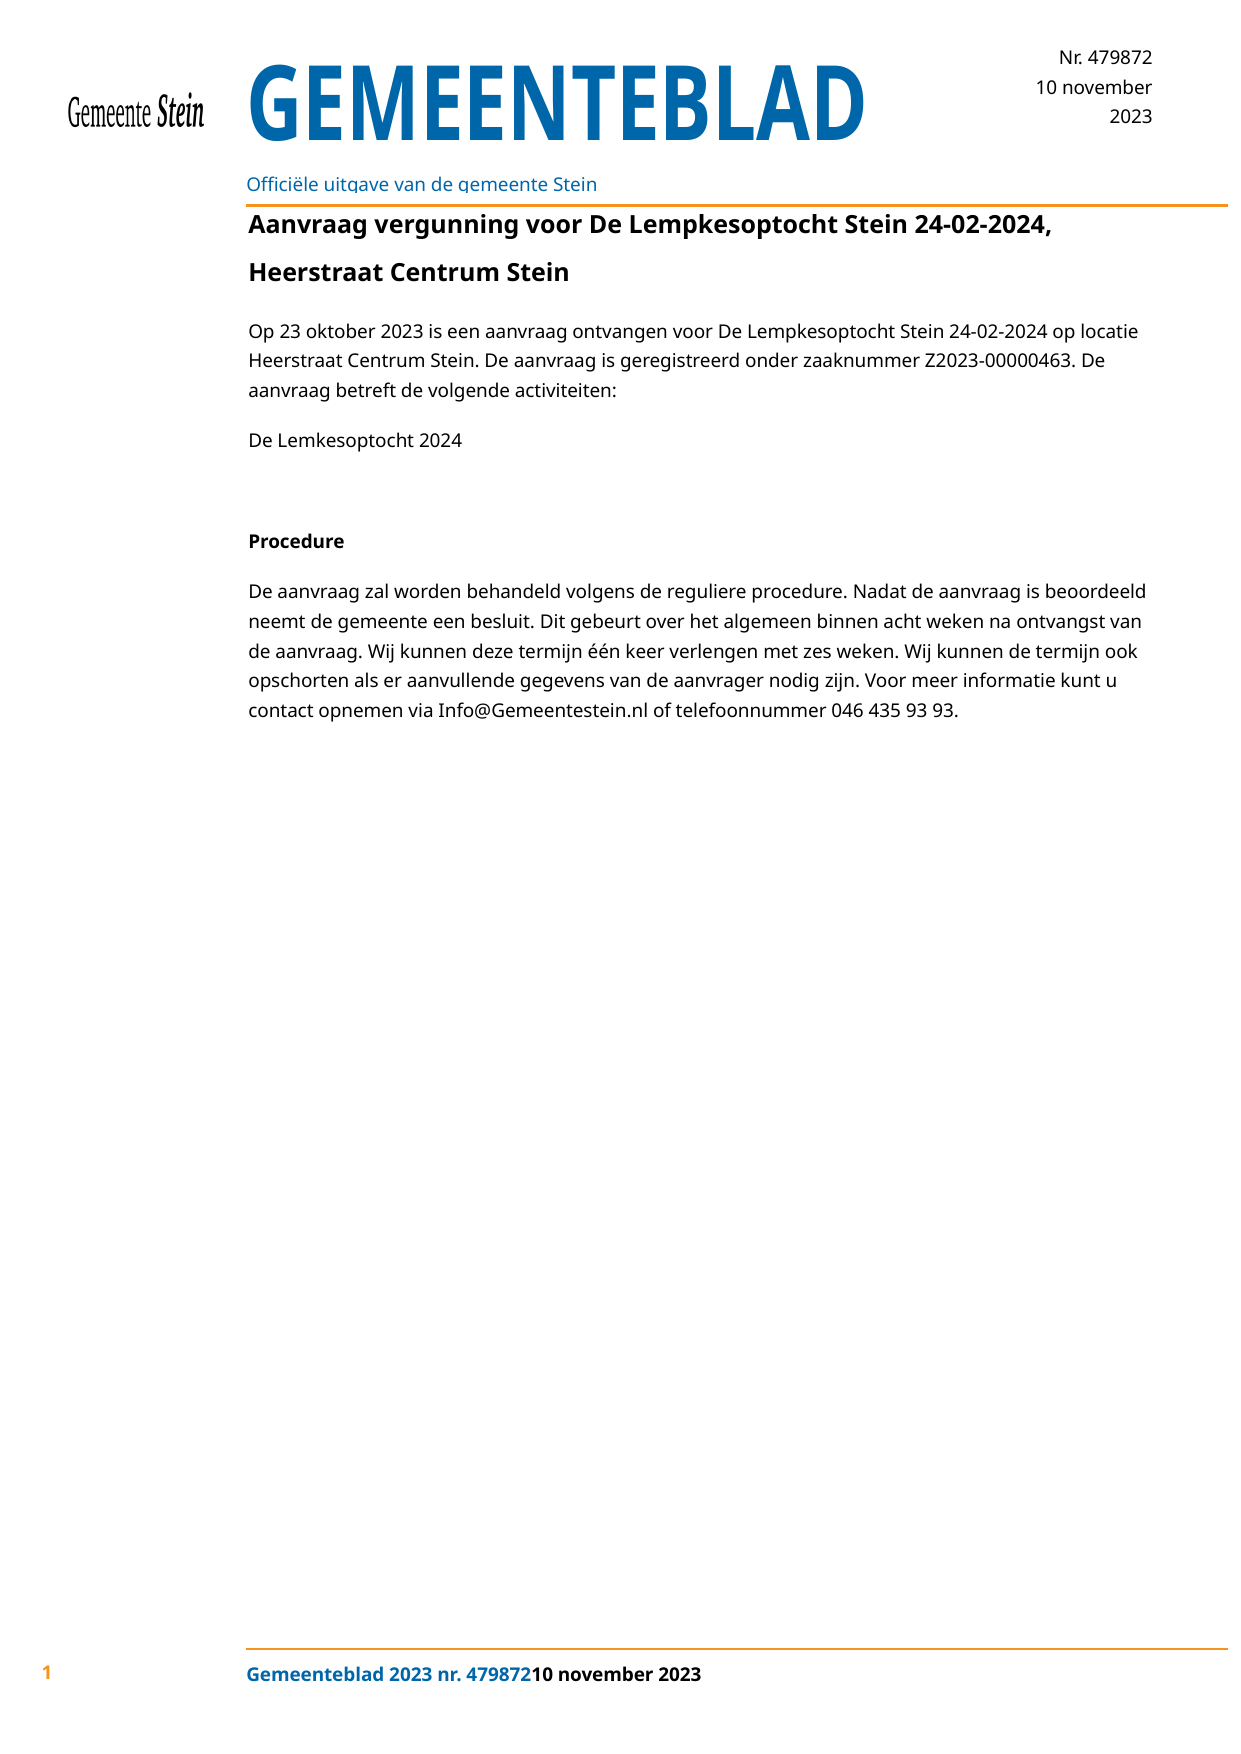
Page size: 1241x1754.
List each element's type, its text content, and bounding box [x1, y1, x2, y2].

text De aanvraag zal worden behandeld volgens de reguliere procedure. Nadat de aanvraag is beoordeeld neemt de gemeente een besluit. Dit gebeurt over het algemeen binnen acht weken na ontvangst van de aanvraag. Wij kunnen deze termijn één keer verlengen met zes weken. Wij kunnen de termijn ook opschorten als er aanvullende gegevens van de aanvrager nodig zijn. Voor meer informatie kunt u contact opnemen via Info@Gemeentestein.nl of telefoonnummer 046 435 93 93. [248, 579, 1152, 723]
picture [41, 47, 231, 172]
text Aanvraag vergunning voor De Lempkesoptocht Stein 24-02-2024, Heerstraat Centrum Stein [248, 207, 1152, 288]
text Op 23 oktober 2023 is een aanvraag ontvangen voor De Lempkesoptocht Stein 24-02-2024 op locatie Heerstraat Centrum Stein. De aanvraag is geregistreerd onder zaaknummer Z2023-00000463. De aanvraag betreft de volgende activiteiten: [248, 318, 1152, 403]
text De Lemkesoptocht 2024 [248, 427, 1152, 453]
text Procedure [248, 528, 1152, 554]
